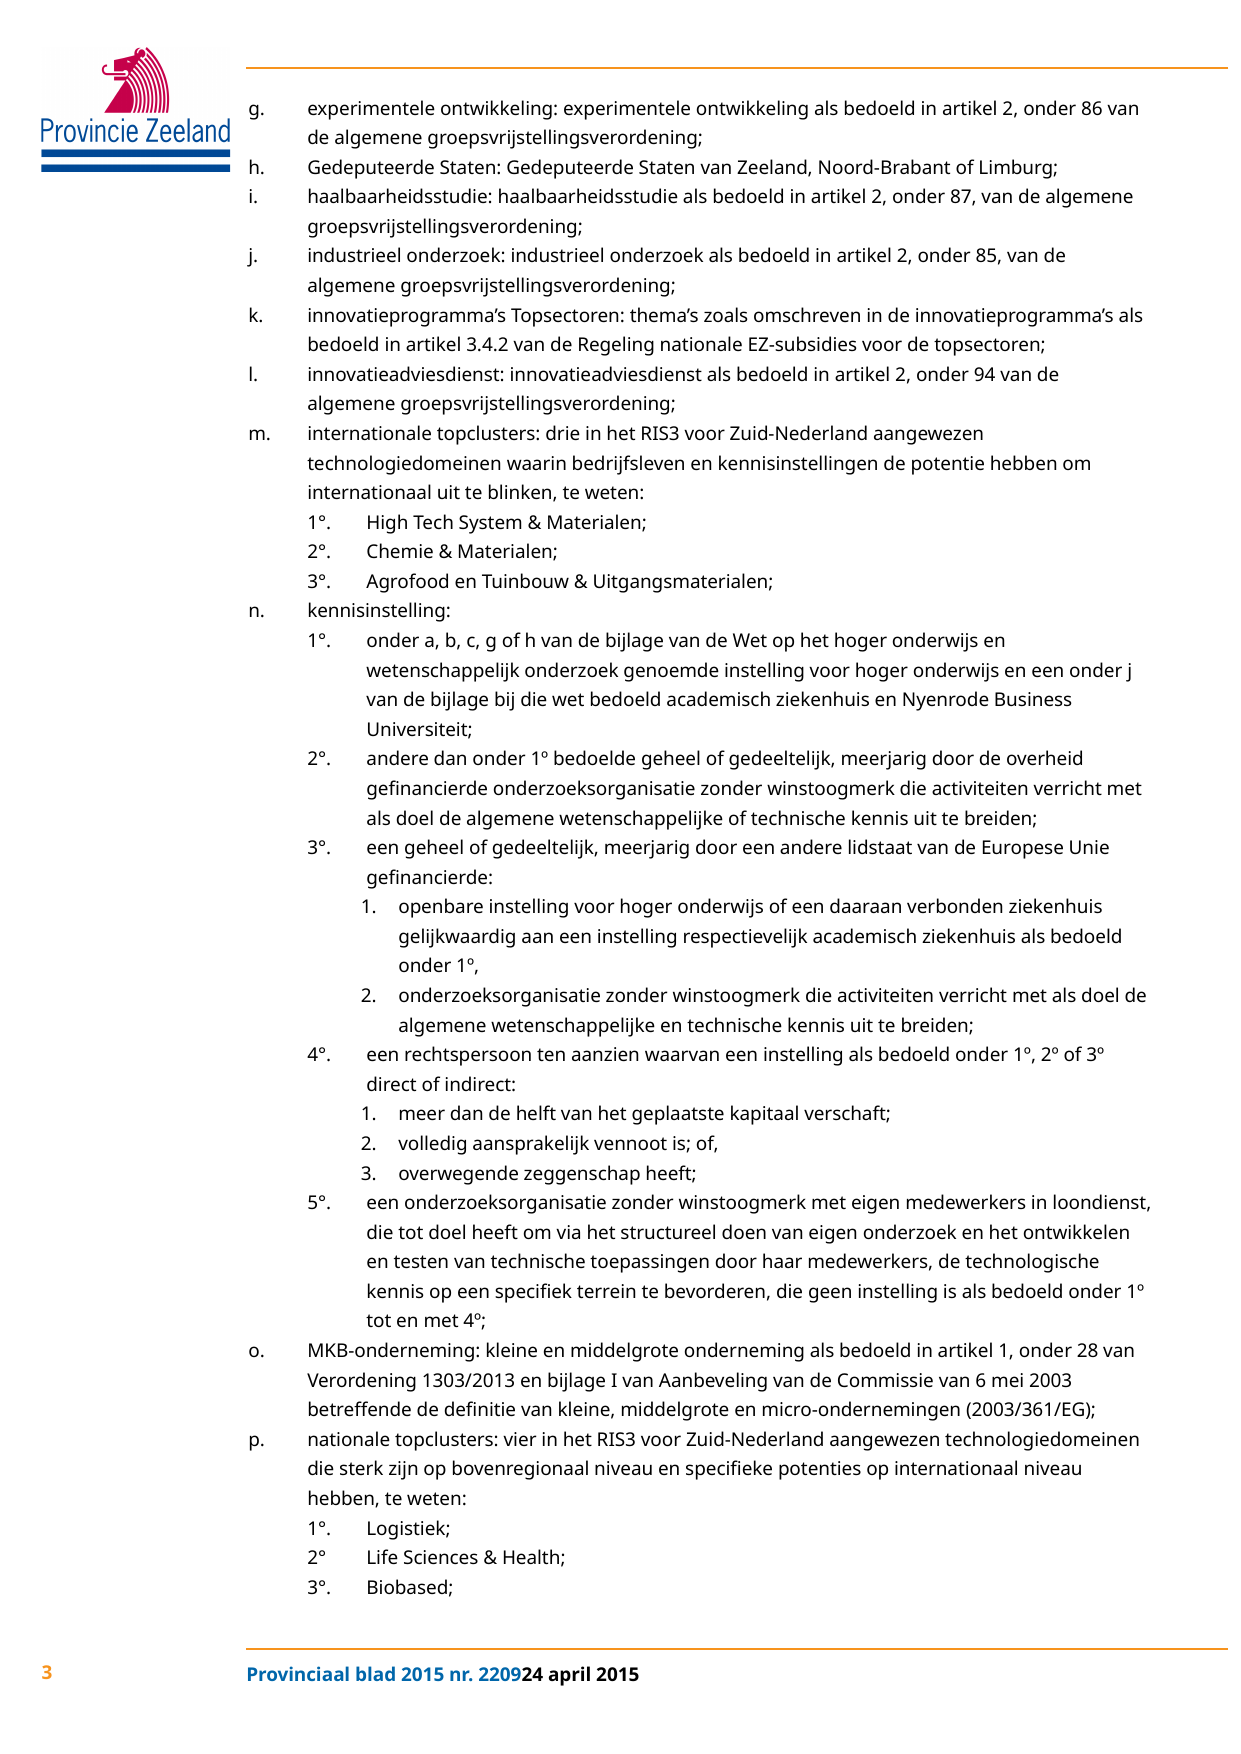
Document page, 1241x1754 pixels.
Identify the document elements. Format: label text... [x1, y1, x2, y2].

list andere dan onder 1º bedoelde geheel of gedeeltelijk, meerjarig door de overheid gefinancierde onderzoeksorganisatie zonder winstoogmerk die activiteiten verricht met als doel de algemene wetenschappelijke of technische kennis uit te breiden; [307, 746, 1152, 831]
list nationale topclusters: vier in het RIS3 voor Zuid-Nederland aangewezen technologiedomeinen die sterk zijn op bovenregionaal niveau en specifieke potenties op internationaal niveau hebben, te weten: [248, 1426, 1152, 1511]
list Agrofood en Tuinbouw & Uitgangsmaterialen; [307, 568, 1152, 594]
list haalbaarheidsstudie: haalbaarheidsstudie als bedoeld in artikel 2, onder 87, van de algemene groepsvrijstellingsverordening; [248, 183, 1152, 239]
list Life Sciences & Health; [307, 1544, 1152, 1570]
list onder a, b, c, g of h van de bijlage van de Wet op het hoger onderwijs en wetenschappelijk onderzoek genoemde instelling voor hoger onderwijs en een onder j van de bijlage bij die wet bedoeld academisch ziekenhuis en Nyenrode Business Universiteit; [307, 627, 1152, 742]
list Biobased; [307, 1574, 1152, 1600]
list openbare instelling voor hoger onderwijs of een daaraan verbonden ziekenhuis gelijkwaardig aan een instelling respectievelijk academisch ziekenhuis als bedoeld onder 1º, [361, 893, 1152, 978]
list experimentele ontwikkeling: experimentele ontwikkeling als bedoeld in artikel 2, onder 86 van de algemene groepsvrijstellingsverordening; [248, 95, 1152, 150]
list innovatieadviesdienst: innovatieadviesdienst als bedoeld in artikel 2, onder 94 van de algemene groepsvrijstellingsverordening; [248, 361, 1152, 416]
list Chemie & Materialen; [307, 538, 1152, 564]
list internationale topclusters: drie in het RIS3 voor Zuid-Nederland aangewezen technologiedomeinen waarin bedrijfsleven en kennisinstellingen de potentie hebben om internationaal uit te blinken, te weten: [248, 420, 1152, 505]
list High Tech System & Materialen; [307, 509, 1152, 535]
list Gedeputeerde Staten: Gedeputeerde Staten van Zeeland, Noord-Brabant of Limburg; [248, 154, 1152, 180]
list MKB-onderneming: kleine en middelgrote onderneming als bedoeld in artikel 1, onder 28 van Verordening 1303/2013 en bijlage I van Aanbeveling van de Commissie van 6 mei 2003 betreffende de definitie van kleine, middelgrote en micro-ondernemingen (2003/361/EG); [248, 1337, 1152, 1422]
list Logistiek; [307, 1515, 1152, 1541]
list een geheel of gedeeltelijk, meerjarig door een andere lidstaat van de Europese Unie gefinancierde: [307, 834, 1152, 890]
picture [41, 47, 231, 172]
list onderzoeksorganisatie zonder winstoogmerk die activiteiten verricht met als doel de algemene wetenschappelijke en technische kennis uit te breiden; [361, 982, 1152, 1038]
list innovatieprogramma’s Topsectoren: thema’s zoals omschreven in de innovatieprogramma’s als bedoeld in artikel 3.4.2 van de Regeling nationale EZ-subsidies voor de topsectoren; [248, 302, 1152, 357]
list kennisinstelling: [248, 598, 1152, 623]
list overwegende zeggenschap heeft; [361, 1160, 1152, 1186]
list volledig aansprakelijk vennoot is; of, [361, 1130, 1152, 1156]
list een rechtspersoon ten aanzien waarvan een instelling als bedoeld onder 1º, 2º of 3º direct of indirect: [307, 1041, 1152, 1097]
list industrieel onderzoek: industrieel onderzoek als bedoeld in artikel 2, onder 85, van de algemene groepsvrijstellingsverordening; [248, 243, 1152, 298]
list meer dan de helft van het geplaatste kapitaal verschaft; [361, 1101, 1152, 1126]
list een onderzoeksorganisatie zonder winstoogmerk met eigen medewerkers in loondienst, die tot doel heeft om via het structureel doen van eigen onderzoek en het ontwikkelen en testen van technische toepassingen door haar medewerkers, de technologische kennis op een specifiek terrein te bevorderen, die geen instelling is als bedoeld onder 1º tot en met 4º; [307, 1189, 1152, 1333]
